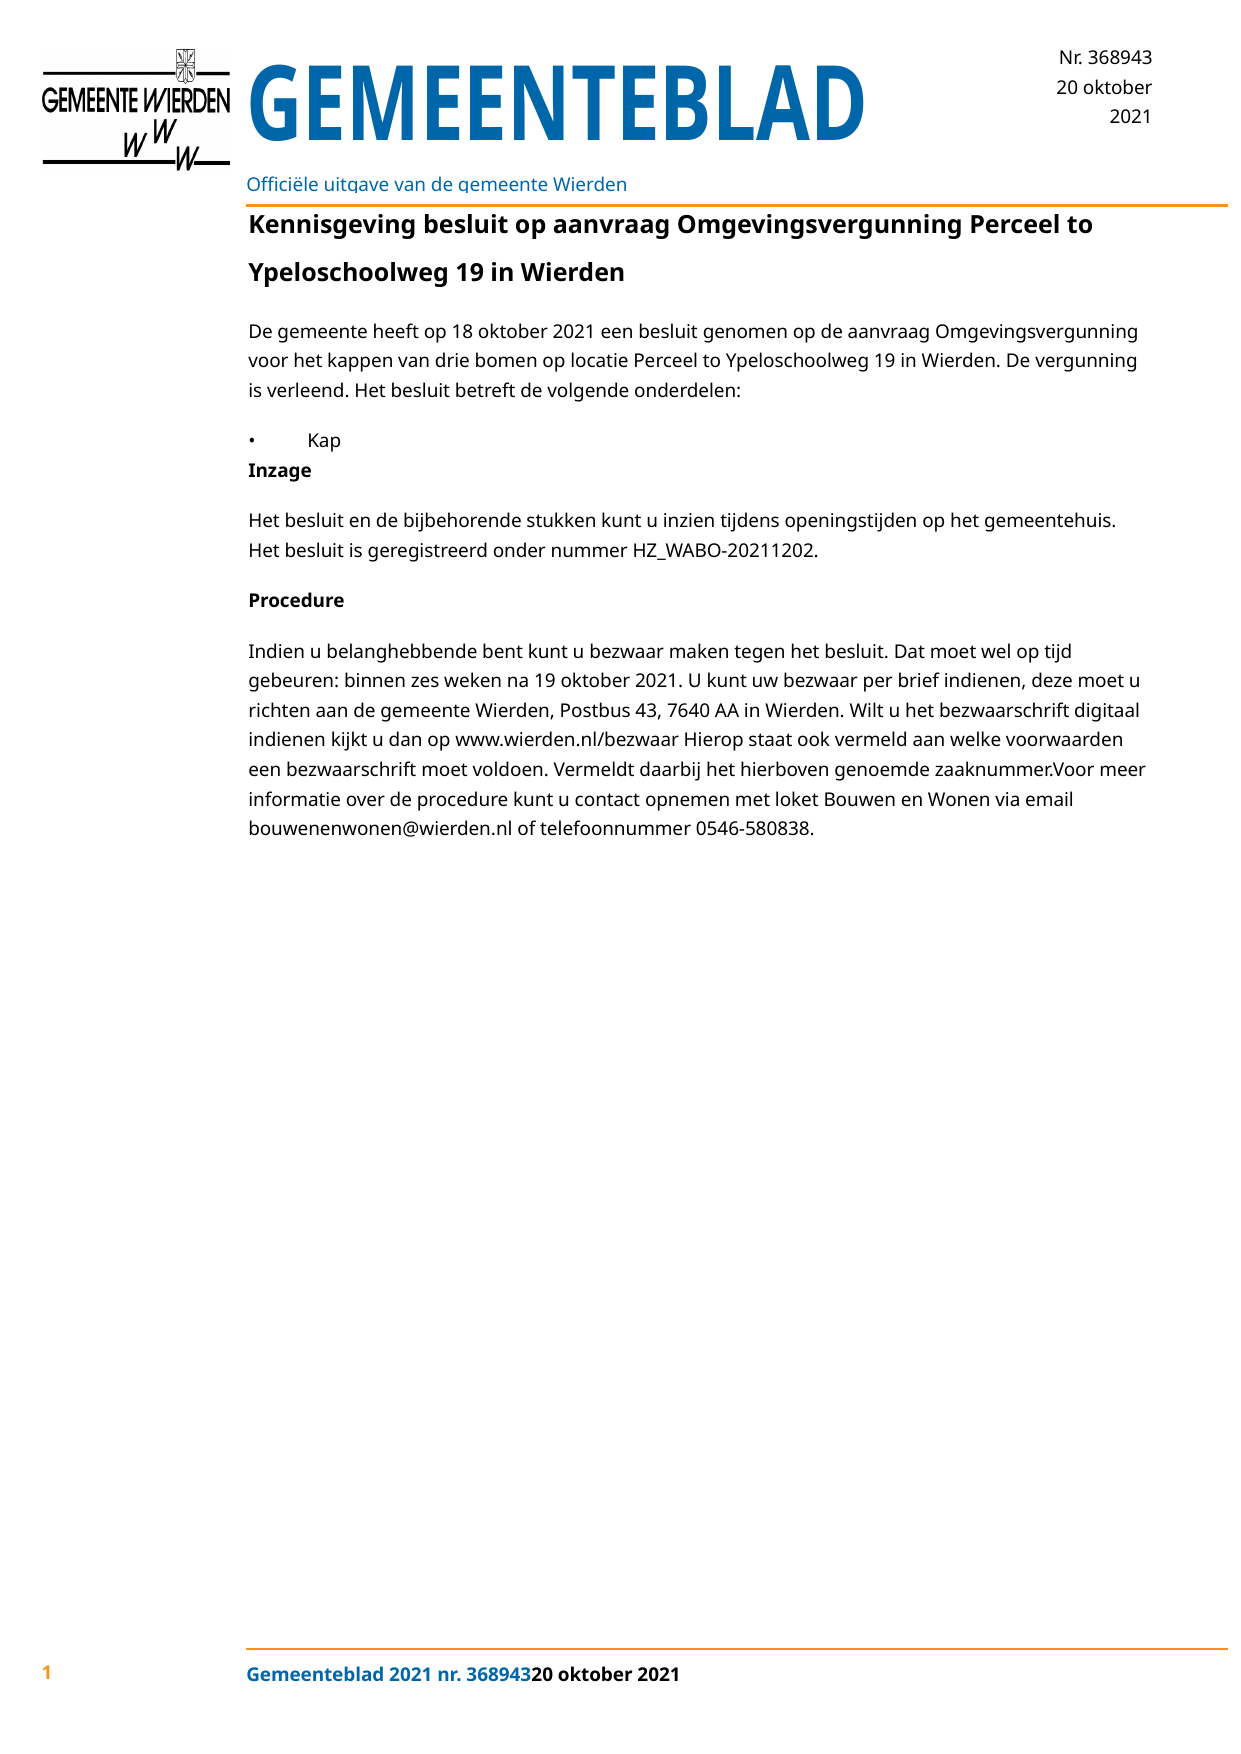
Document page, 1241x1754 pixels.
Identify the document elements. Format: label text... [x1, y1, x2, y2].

text Procedure [248, 587, 1152, 613]
text De gemeente heeft op 18 oktober 2021 een besluit genomen op de aanvraag Omgevingsvergunning voor het kappen van drie bomen op locatie Perceel to Ypeloschoolweg 19 in Wierden. De vergunning is verleend. Het besluit betreft de volgende onderdelen: [248, 318, 1152, 403]
list Kap [248, 427, 1152, 453]
text Kennisgeving besluit op aanvraag Omgevingsvergunning Perceel to Ypeloschoolweg 19 in Wierden [248, 207, 1152, 288]
picture [41, 47, 231, 172]
text Het besluit en de bijbehorende stukken kunt u inzien tijdens openingstijden op het gemeentehuis. Het besluit is geregistreerd onder nummer HZ_WABO-20211202. [248, 507, 1152, 563]
text Inzage [248, 457, 1152, 483]
text Indien u belanghebbende bent kunt u bezwaar maken tegen het besluit. Dat moet wel op tijd gebeuren: binnen zes weken na 19 oktober 2021. U kunt uw bezwaar per brief indienen, deze moet u richten aan de gemeente Wierden, Postbus 43, 7640 AA in Wierden. Wilt u het bezwaarschrift digitaal indienen kijkt u dan op www.wierden.nl/bezwaar Hierop staat ook vermeld aan welke voorwaarden een bezwaarschrift moet voldoen. Vermeldt daarbij het hierboven genoemde zaaknummer.Voor meer informatie over de procedure kunt u contact opnemen met loket Bouwen en Wonen via email bouwenenwonen@wierden.nl of telefoonnummer 0546-580838. [248, 638, 1152, 841]
